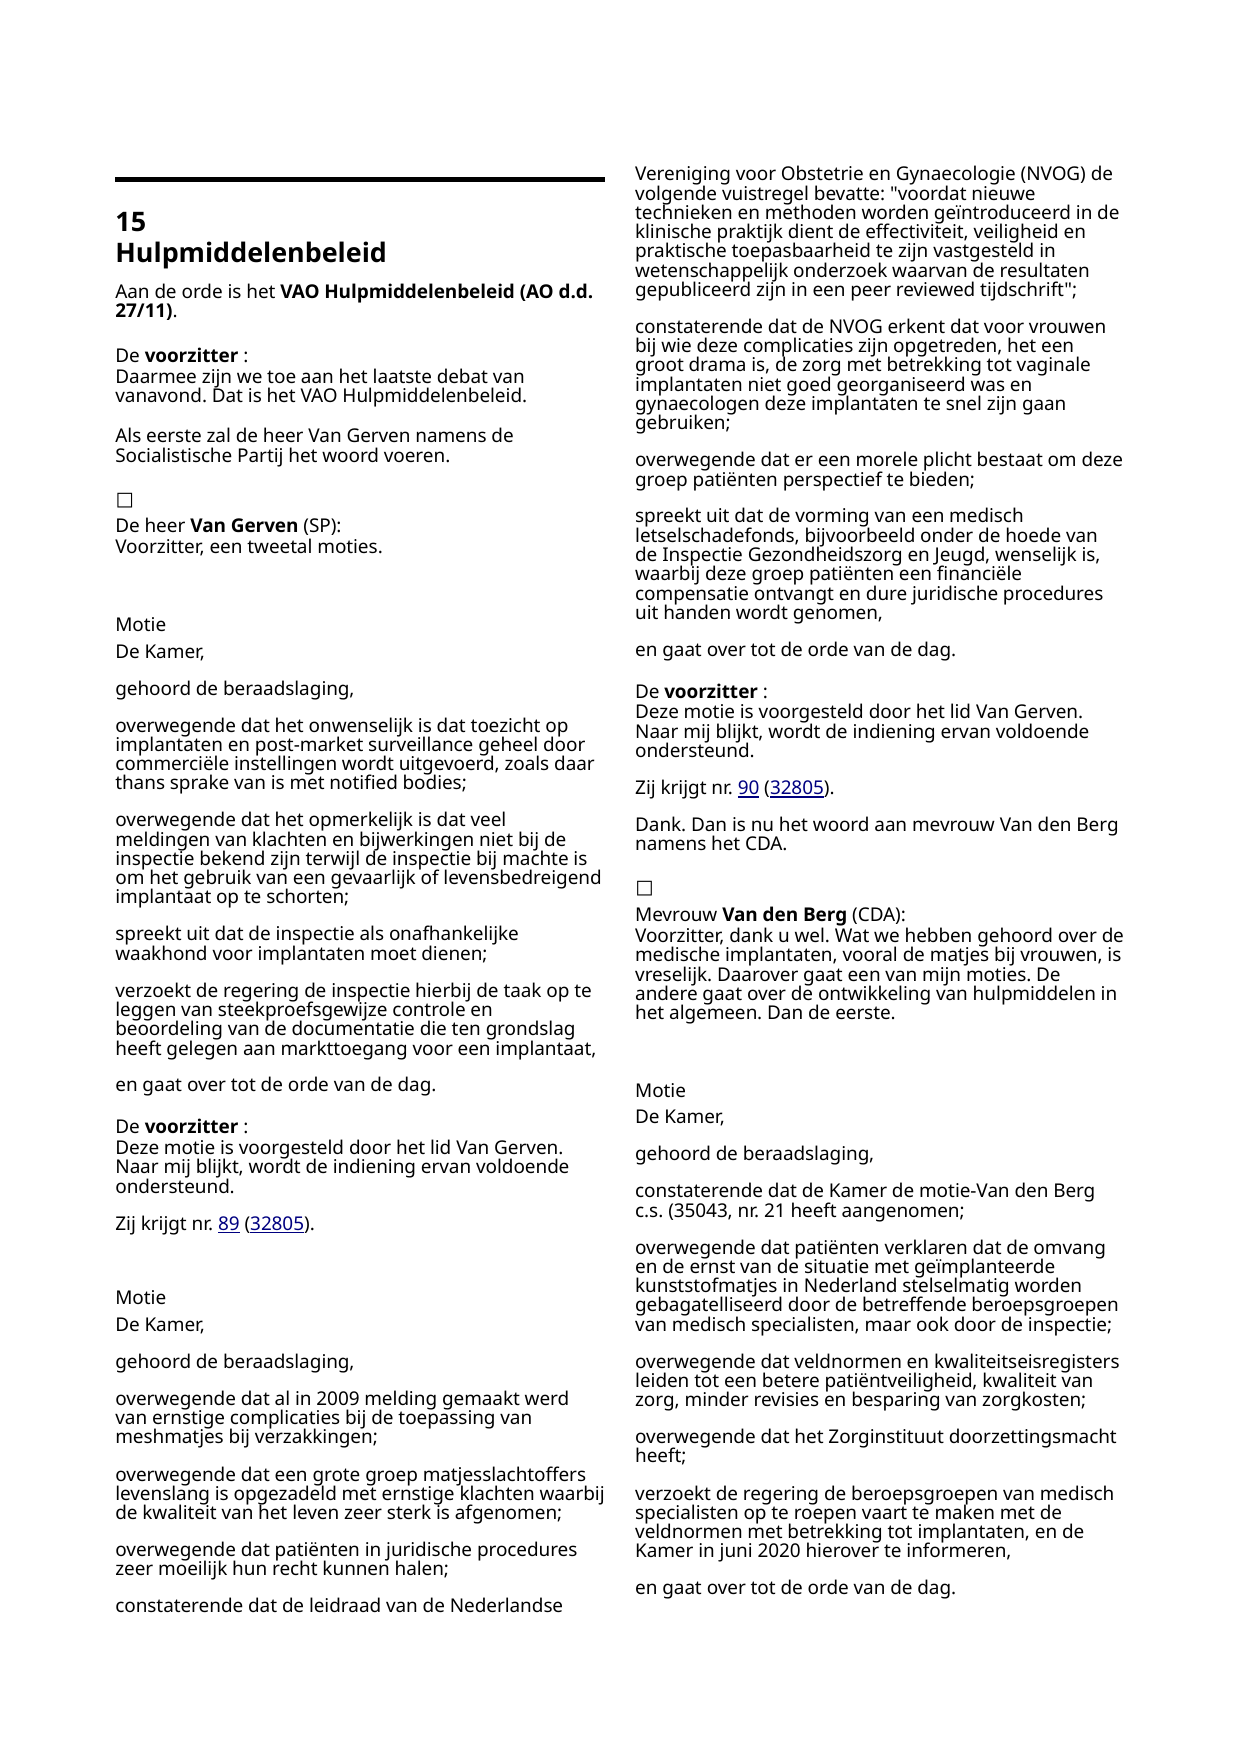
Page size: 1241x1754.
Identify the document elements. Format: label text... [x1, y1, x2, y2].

text De heer Van Gerven (SP): [115, 512, 605, 538]
text Aan de orde is het VAO Hulpmiddelenbeleid (AO d.d. 27/11). [115, 283, 605, 322]
text Voorzitter, een tweetal moties. [115, 538, 605, 557]
text Voorzitter, dank u wel. Wat we hebben gehoord over de medische implantaten, vooral de matjes bij vrouwen, is vreselijk. Daarover gaat een van mijn moties. De andere gaat over de ontwikkeling van hulpmiddelen in het algemeen. Dan de eerste. [635, 927, 1125, 1023]
text verzoekt de regering de beroepsgroepen van medisch specialisten op te roepen vaart te maken met de veldnormen met betrekking tot implantaten, en de Kamer in juni 2020 hierover te informeren, [635, 1484, 1125, 1562]
text Deze motie is voorgesteld door het lid Van Gerven. Naar mij blijkt, wordt de indiening ervan voldoende ondersteund. [635, 703, 1125, 761]
text constaterende dat de NVOG erkent dat voor vrouwen bij wie deze complicaties zijn opgetreden, het een groot drama is, de zorg met betrekking tot vaginale implantaten niet goed georganiseerd was en gynaecologen deze implantaten te snel zijn gaan gebruiken; [635, 318, 1125, 433]
text De voorzitter : [115, 1113, 605, 1139]
text De voorzitter : [635, 678, 1125, 703]
text spreekt uit dat de inspectie als onafhankelijke waakhond voor implantaten moet dienen; [115, 925, 605, 964]
text Motie [115, 611, 605, 637]
text en gaat over tot de orde van de dag. [635, 641, 1125, 660]
text De Kamer, [115, 1316, 605, 1335]
text overwegende dat het opmerkelijk is dat veel meldingen van klachten en bijwerkingen niet bij de inspectie bekend zijn terwijl de inspectie bij machte is om het gebruik van een gevaarlijk of levensbedreigend implantaat op te schorten; [115, 811, 605, 908]
text De voorzitter : [115, 342, 605, 368]
text constaterende dat de Kamer de motie-Van den Berg c.s. (35043, nr. 21 heeft aangenomen; [635, 1182, 1125, 1221]
text overwegende dat een grote groep matjesslachtoffers levenslang is opgezadeld met ernstige klachten waarbij de kwaliteit van het leven zeer sterk is afgenomen; [115, 1466, 605, 1523]
text Motie [635, 1077, 1125, 1102]
text Vereniging voor Obstetrie en Gynaecologie (NVOG) de volgende vuistregel bevatte: "voordat nieuwe technieken en methoden worden geïntroduceerd in de klinische praktijk dient de effectiviteit, veiligheid en praktische toepasbaarheid te zijn vastgesteld in wetenschappelijk onderzoek waarvan de resultaten gepubliceerd zijn in een peer reviewed tijdschrift"; [635, 165, 1125, 300]
text overwegende dat er een morele plicht bestaat om deze groep patiënten perspectief te bieden; [635, 451, 1125, 490]
text Dank. Dan is nu het woord aan mevrouw Van den Berg namens het CDA. [635, 816, 1125, 855]
text Zij krijgt nr. 89 (32805). [115, 1215, 605, 1234]
text overwegende dat al in 2009 melding gemaakt werd van ernstige complicaties bij de toepassing van meshmatjes bij verzakkingen; [115, 1390, 605, 1448]
text overwegende dat het onwenselijk is dat toezicht op implantaten en post-market surveillance geheel door commerciële instellingen wordt uitgevoerd, zoals daar thans sprake van is met notified bodies; [115, 717, 605, 794]
text 15 [115, 203, 605, 239]
text overwegende dat het Zorginstituut doorzettingsmacht heeft; [635, 1428, 1125, 1467]
text Als eerste zal de heer Van Gerven namens de Socialistische Partij het woord voeren. [115, 427, 605, 466]
text spreekt uit dat de vorming van een medisch letselschadefonds, bijvoorbeeld onder de hoede van de Inspectie Gezondheidszorg en Jeugd, wenselijk is, waarbij deze groep patiënten een financiële compensatie ontvangt en dure juridische procedures uit handen wordt genomen, [635, 507, 1125, 623]
text gehoord de beraadslaging, [115, 679, 605, 699]
text Motie [115, 1284, 605, 1310]
text ⬜ [635, 876, 1125, 901]
text overwegende dat patiënten in juridische procedures zeer moeilijk hun recht kunnen halen; [115, 1541, 605, 1579]
text overwegende dat veldnormen en kwaliteitseisregisters leiden tot een betere patiëntveiligheid, kwaliteit van zorg, minder revisies en besparing van zorgkosten; [635, 1353, 1125, 1411]
text verzoekt de regering de inspectie hierbij de taak op te leggen van steekproefsgewijze controle en beoordeling van de documentatie die ten grondslag heeft gelegen aan markttoegang voor een implantaat, [115, 982, 605, 1059]
text Mevrouw Van den Berg (CDA): [635, 901, 1125, 927]
text gehoord de beraadslaging, [635, 1145, 1125, 1165]
text en gaat over tot de orde van de dag. [115, 1076, 605, 1096]
text constaterende dat de leidraad van de Nederlandse [115, 1597, 605, 1617]
text Hulpmiddelenbeleid [115, 239, 605, 283]
text Zij krijgt nr. 90 (32805). [635, 779, 1125, 798]
text Deze motie is voorgesteld door het lid Van Gerven. Naar mij blijkt, wordt de indiening ervan voldoende ondersteund. [115, 1139, 605, 1197]
text en gaat over tot de orde van de dag. [635, 1579, 1125, 1598]
text Daarmee zijn we toe aan het laatste debat van vanavond. Dat is het VAO Hulpmiddelenbeleid. [115, 368, 605, 407]
text overwegende dat patiënten verklaren dat de omvang en de ernst van de situatie met geïmplanteerde kunststofmatjes in Nederland stelselmatig worden gebagatelliseerd door de betreffende beroepsgroepen van medisch specialisten, maar ook door de inspectie; [635, 1239, 1125, 1335]
text De Kamer, [115, 643, 605, 662]
text De Kamer, [635, 1108, 1125, 1128]
text ⬜ [115, 487, 605, 512]
text gehoord de beraadslaging, [115, 1353, 605, 1372]
